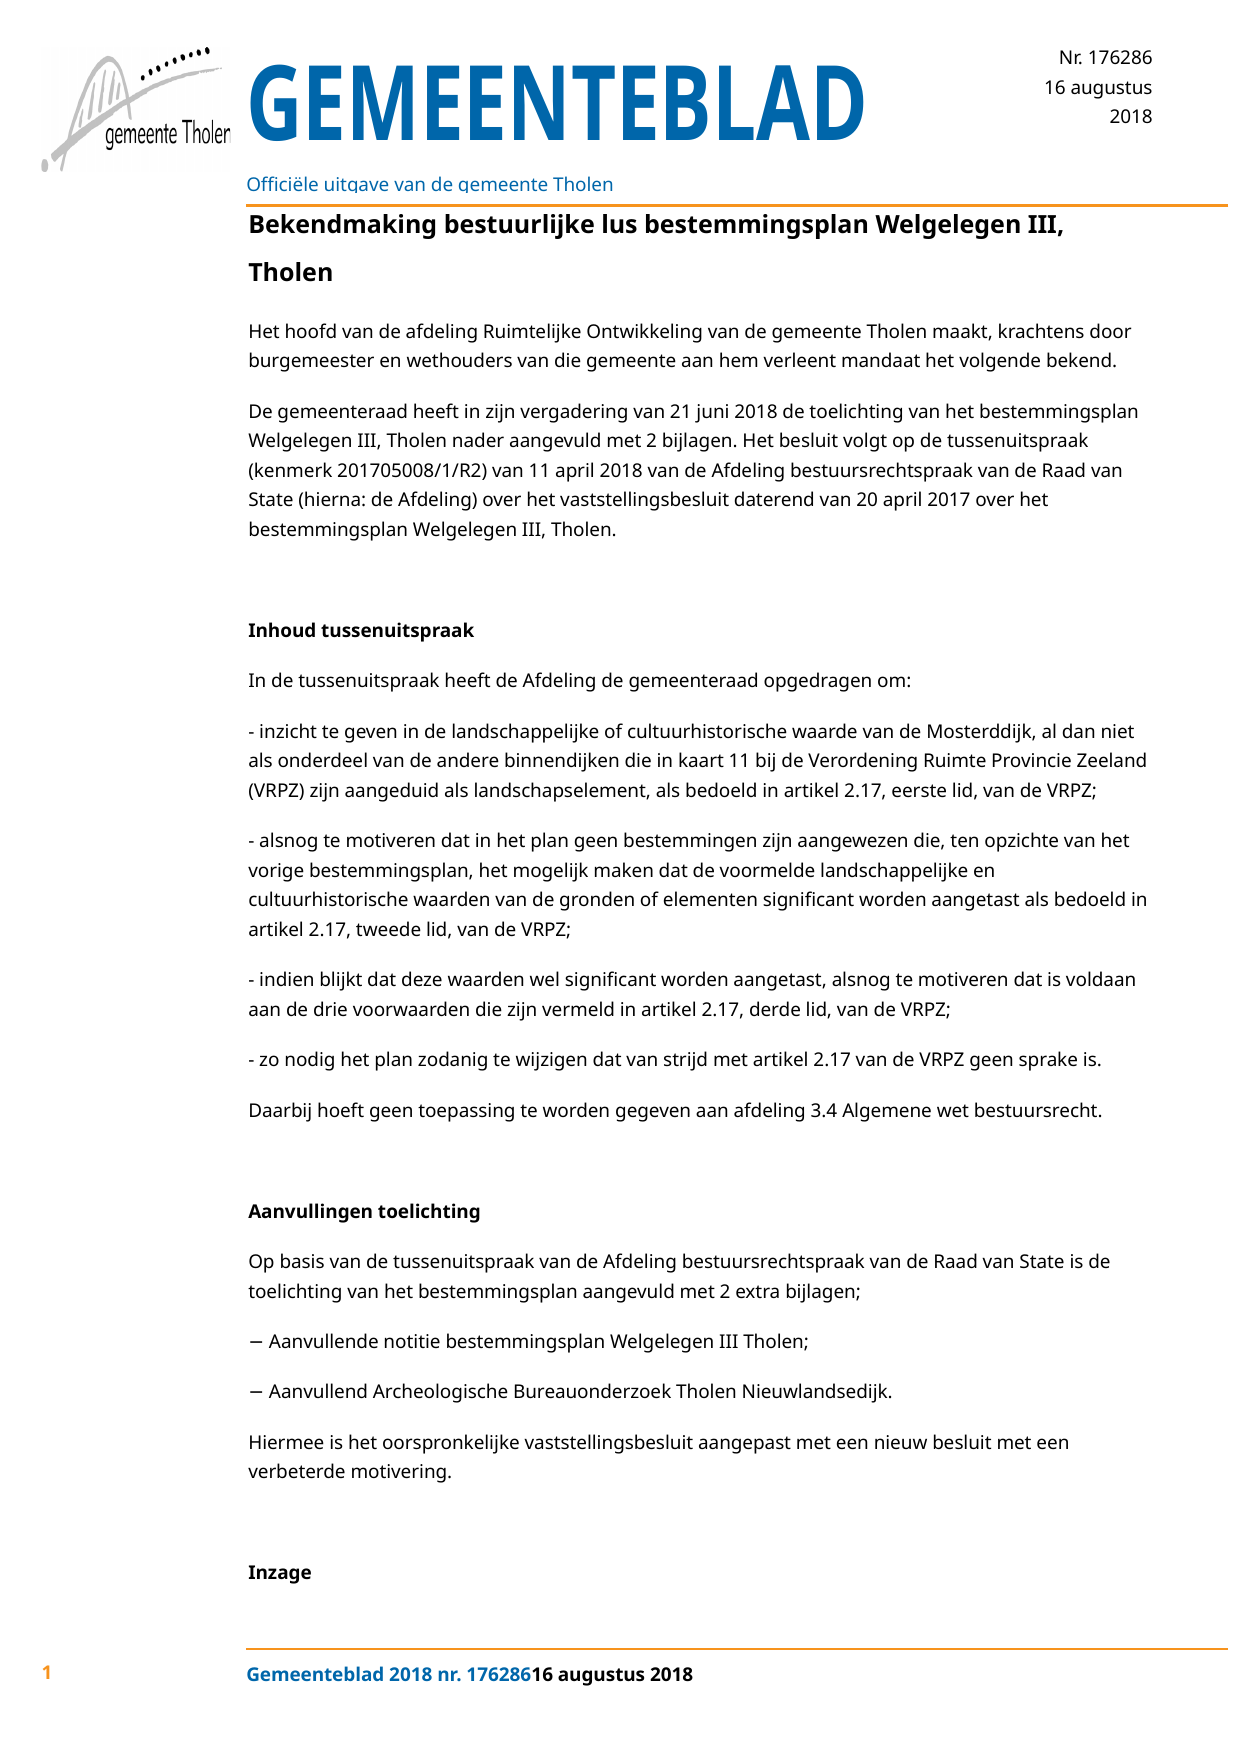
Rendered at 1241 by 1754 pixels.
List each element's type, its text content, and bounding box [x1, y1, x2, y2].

text − Aanvullende notitie bestemmingsplan Welgelegen III Tholen; [248, 1328, 1152, 1354]
text Het hoofd van de afdeling Ruimtelijke Ontwikkeling van de gemeente Tholen maakt, krachtens door burgemeester en wethouders van die gemeente aan hem verleent mandaat het volgende bekend. [248, 318, 1152, 373]
text Bekendmaking bestuurlijke lus bestemmingsplan Welgelegen III, Tholen [248, 207, 1152, 288]
text Inzage [248, 1559, 1152, 1585]
text - alsnog te motiveren dat in het plan geen bestemmingen zijn aangewezen die, ten opzichte van het vorige bestemmingsplan, het mogelijk maken dat de voormelde landschappelijke en cultuurhistorische waarden van de gronden of elementen significant worden aangetast als bedoeld in artikel 2.17, tweede lid, van de VRPZ; [248, 827, 1152, 942]
text Hiermee is het oorspronkelijke vaststellingsbesluit aangepast met een nieuw besluit met een verbeterde motivering. [248, 1429, 1152, 1484]
text − Aanvullend Archeologische Bureauonderzoek Tholen Nieuwlandsedijk. [248, 1379, 1152, 1404]
text Aanvullingen toelichting [248, 1198, 1152, 1224]
text Op basis van de tussenuitspraak van de Afdeling bestuursrechtspraak van de Raad van State is de toelichting van het bestemmingsplan aangevuld met 2 extra bijlagen; [248, 1248, 1152, 1304]
text Inhoud tussenuitspraak [248, 617, 1152, 643]
text Daarbij hoeft geen toepassing te worden gegeven aan afdeling 3.4 Algemene wet bestuursrecht. [248, 1097, 1152, 1123]
picture [41, 47, 231, 172]
text De gemeenteraad heeft in zijn vergadering van 21 juni 2018 de toelichting van het bestemmingsplan Welgelegen III, Tholen nader aangevuld met 2 bijlagen. Het besluit volgt op de tussenuitspraak (kenmerk 201705008/1/R2) van 11 april 2018 van de Afdeling bestuursrechtspraak van de Raad van State (hierna: de Afdeling) over het vaststellingsbesluit daterend van 20 april 2017 over het bestemmingsplan Welgelegen III, Tholen. [248, 398, 1152, 542]
text - zo nodig het plan zodanig te wijzigen dat van strijd met artikel 2.17 van de VRPZ geen sprake is. [248, 1047, 1152, 1072]
text - indien blijkt dat deze waarden wel significant worden aangetast, alsnog te motiveren dat is voldaan aan de drie voorwaarden die zijn vermeld in artikel 2.17, derde lid, van de VRPZ; [248, 967, 1152, 1022]
text - inzicht te geven in de landschappelijke of cultuurhistorische waarde van de Mosterddijk, al dan niet als onderdeel van de andere binnendijken die in kaart 11 bij de Verordening Ruimte Provincie Zeeland (VRPZ) zijn aangeduid als landschapselement, als bedoeld in artikel 2.17, eerste lid, van de VRPZ; [248, 718, 1152, 803]
text In de tussenuitspraak heeft de Afdeling de gemeenteraad opgedragen om: [248, 667, 1152, 693]
